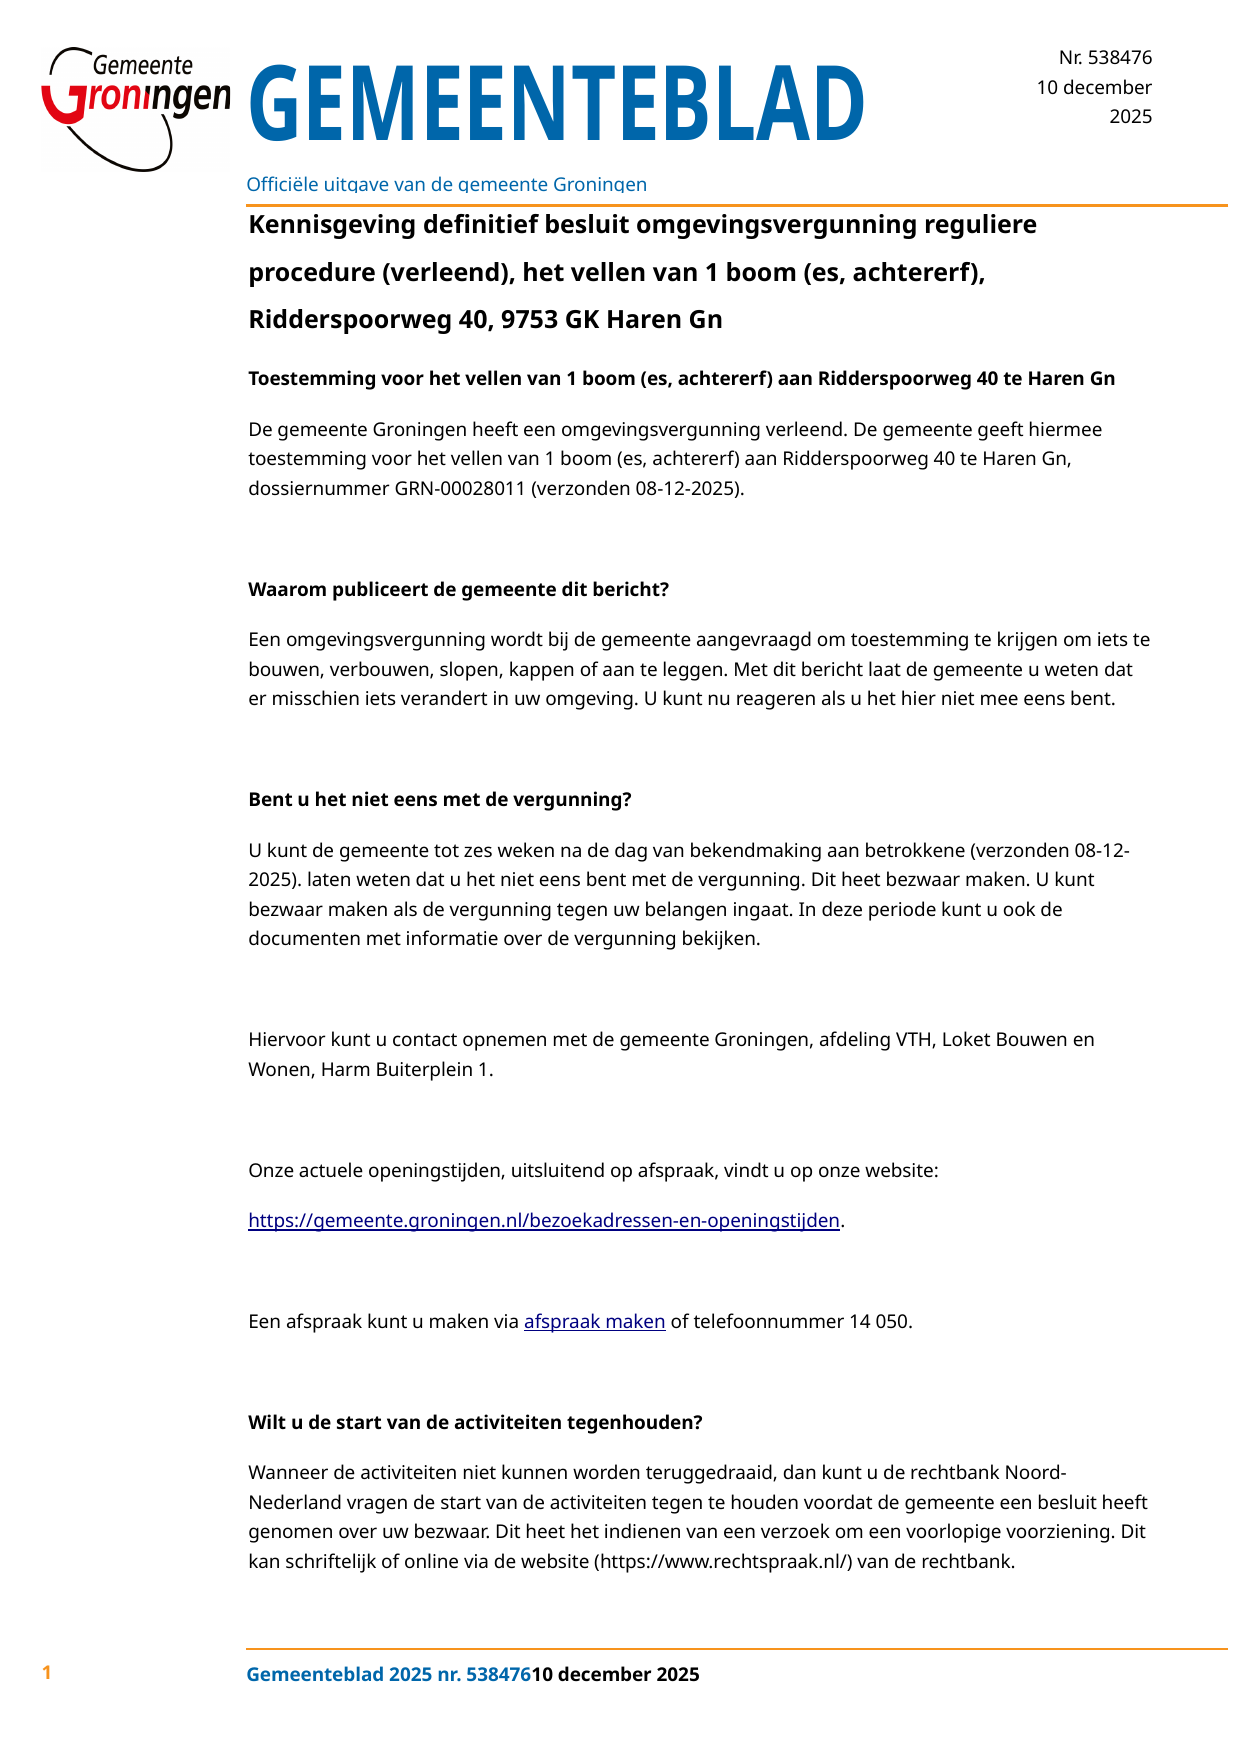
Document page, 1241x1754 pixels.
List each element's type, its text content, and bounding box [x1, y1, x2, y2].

text https://gemeente.groningen.nl/bezoekadressen-en-openingstijden. [248, 1207, 1152, 1233]
text Een omgevingsvergunning wordt bij de gemeente aangevraagd om toestemming te krijgen om iets te bouwen, verbouwen, slopen, kappen of aan te leggen. Met dit bericht laat de gemeente u weten dat er misschien iets verandert in uw omgeving. U kunt nu reageren als u het hier niet mee eens bent. [248, 626, 1152, 711]
text Toestemming voor het vellen van 1 boom (es, achtererf) aan Ridderspoorweg 40 te Haren Gn [248, 366, 1152, 391]
text Een afspraak kunt u maken via afspraak maken of telefoonnummer 14 050. [248, 1308, 1152, 1334]
text Onze actuele openingstijden, uitsluitend op afspraak, vindt u op onze website: [248, 1157, 1152, 1182]
text Kennisgeving definitief besluit omgevingsvergunning reguliere procedure (verleend), het vellen van 1 boom (es, achtererf), Ridderspoorweg 40, 9753 GK Haren Gn [248, 207, 1152, 336]
text Wanneer de activiteiten niet kunnen worden teruggedraaid, dan kunt u de rechtbank Noord-Nederland vragen de start van de activiteiten tegen te houden voordat de gemeente een besluit heeft genomen over uw bezwaar. Dit heet het indienen van een verzoek om een voorlopige voorziening. Dit kan schriftelijk of online via de website (https://www.rechtspraak.nl/) van de rechtbank. [248, 1459, 1152, 1574]
text Wilt u de start van de activiteiten tegenhouden? [248, 1409, 1152, 1434]
picture [41, 47, 231, 172]
text U kunt de gemeente tot zes weken na de dag van bekendmaking aan betrokkene (verzonden 08-12-2025). laten weten dat u het niet eens bent met de vergunning. Dit heet bezwaar maken. U kunt bezwaar maken als de vergunning tegen uw belangen ingaat. In deze periode kunt u ook de documenten met informatie over de vergunning bekijken. [248, 837, 1152, 951]
text Waarom publiceert de gemeente dit bericht? [248, 576, 1152, 602]
text Bent u het niet eens met de vergunning? [248, 786, 1152, 812]
text De gemeente Groningen heeft een omgevingsvergunning verleend. De gemeente geeft hiermee toestemming voor het vellen van 1 boom (es, achtererf) aan Ridderspoorweg 40 te Haren Gn, dossiernummer GRN-00028011 (verzonden 08-12-2025). [248, 416, 1152, 501]
text Hiervoor kunt u contact opnemen met de gemeente Groningen, afdeling VTH, Loket Bouwen en Wonen, Harm Buiterplein 1. [248, 1026, 1152, 1082]
